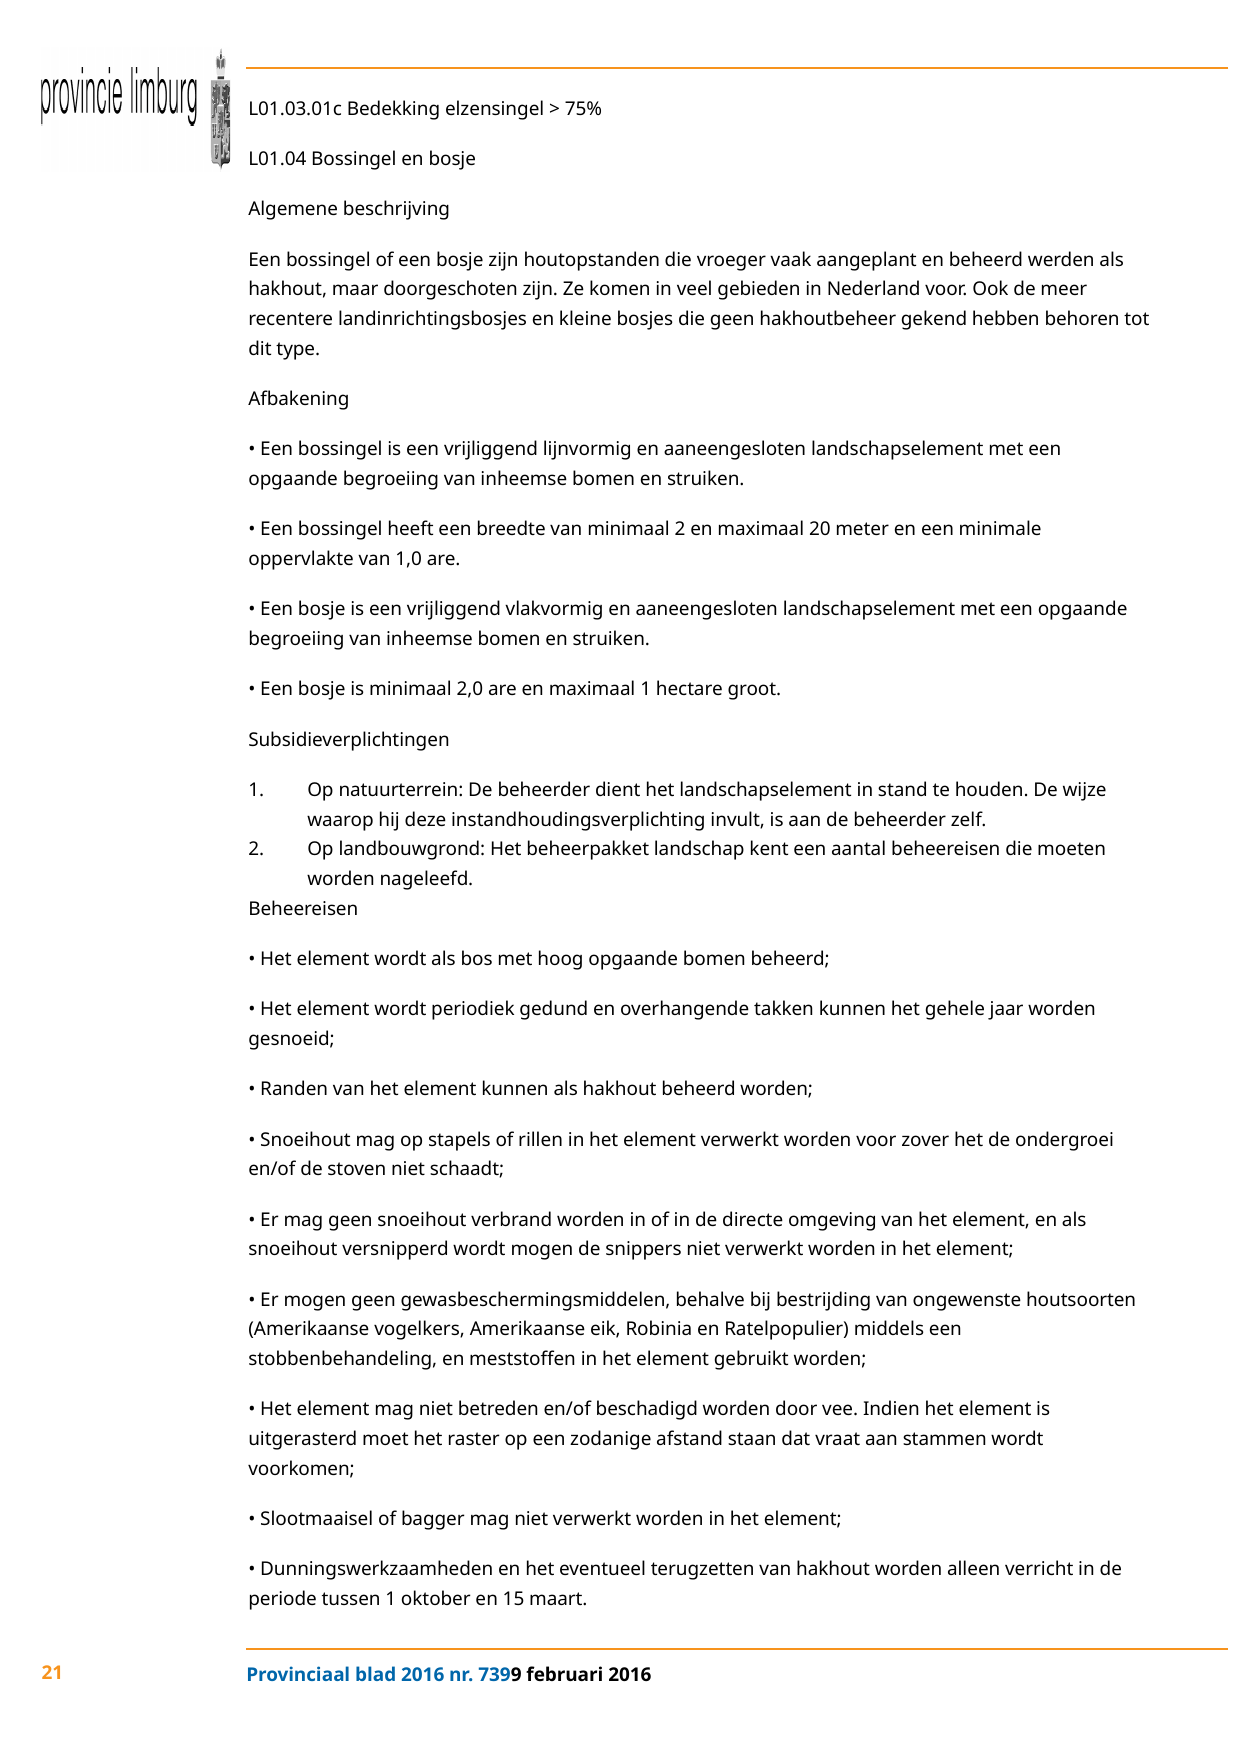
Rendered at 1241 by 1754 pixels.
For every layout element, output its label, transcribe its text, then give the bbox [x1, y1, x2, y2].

text • Een bosje is een vrijliggend vlakvormig en aaneengesloten landschapselement met een opgaande begroeiing van inheemse bomen en struiken. [248, 596, 1152, 651]
text • Het element wordt periodiek gedund en overhangende takken kunnen het gehele jaar worden gesnoeid; [248, 996, 1152, 1051]
text • Er mag geen snoeihout verbrand worden in of in de directe omgeving van het element, en als snoeihout versnipperd wordt mogen de snippers niet verwerkt worden in het element; [248, 1206, 1152, 1261]
text Algemene beschrijving [248, 196, 1152, 221]
text • Een bosje is minimaal 2,0 are en maximaal 1 hectare groot. [248, 676, 1152, 701]
text Beheereisen [248, 895, 1152, 921]
text • Randen van het element kunnen als hakhout beheerd worden; [248, 1076, 1152, 1101]
text • Het element mag niet betreden en/of beschadigd worden door vee. Indien het element is uitgerasterd moet het raster op een zodanige afstand staan dat vraat aan stammen wordt voorkomen; [248, 1396, 1152, 1481]
text L01.03.01c Bedekking elzensingel > 75% [248, 95, 1152, 121]
picture [41, 47, 231, 172]
text • Een bossingel is een vrijliggend lijnvormig en aaneengesloten landschapselement met een opgaande begroeiing van inheemse bomen en struiken. [248, 436, 1152, 491]
text • Snoeihout mag op stapels of rillen in het element verwerkt worden voor zover het de ondergroei en/of de stoven niet schaadt; [248, 1126, 1152, 1181]
text • Slootmaaisel of bagger mag niet verwerkt worden in het element; [248, 1505, 1152, 1531]
list Op landbouwgrond: Het beheerpakket landschap kent een aantal beheereisen die moeten worden nageleefd. [248, 836, 1152, 891]
text Subsidieverplichtingen [248, 726, 1152, 752]
text Een bossingel of een bosje zijn houtopstanden die vroeger vaak aangeplant en beheerd werden als hakhout, maar doorgeschoten zijn. Ze komen in veel gebieden in Nederland voor. Ook de meer recentere landinrichtingsbosjes en kleine bosjes die geen hakhoutbeheer gekend hebben behoren tot dit type. [248, 246, 1152, 361]
list Op natuurterrein: De beheerder dient het landschapselement in stand te houden. De wijze waarop hij deze instandhoudingsverplichting invult, is aan de beheerder zelf. [248, 776, 1152, 832]
text • Er mogen geen gewasbeschermingsmiddelen, behalve bij bestrijding van ongewenste houtsoorten (Amerikaanse vogelkers, Amerikaanse eik, Robinia en Ratelpopulier) middels een stobbenbehandeling, en meststoffen in het element gebruikt worden; [248, 1286, 1152, 1371]
text Afbakening [248, 385, 1152, 411]
text L01.04 Bossingel en bosje [248, 145, 1152, 171]
text • Een bossingel heeft een breedte van minimaal 2 en maximaal 20 meter en een minimale oppervlakte van 1,0 are. [248, 516, 1152, 571]
text • Het element wordt als bos met hoog opgaande bomen beheerd; [248, 945, 1152, 971]
text • Dunningswerkzaamheden en het eventueel terugzetten van hakhout worden alleen verricht in de periode tussen 1 oktober en 15 maart. [248, 1556, 1152, 1611]
